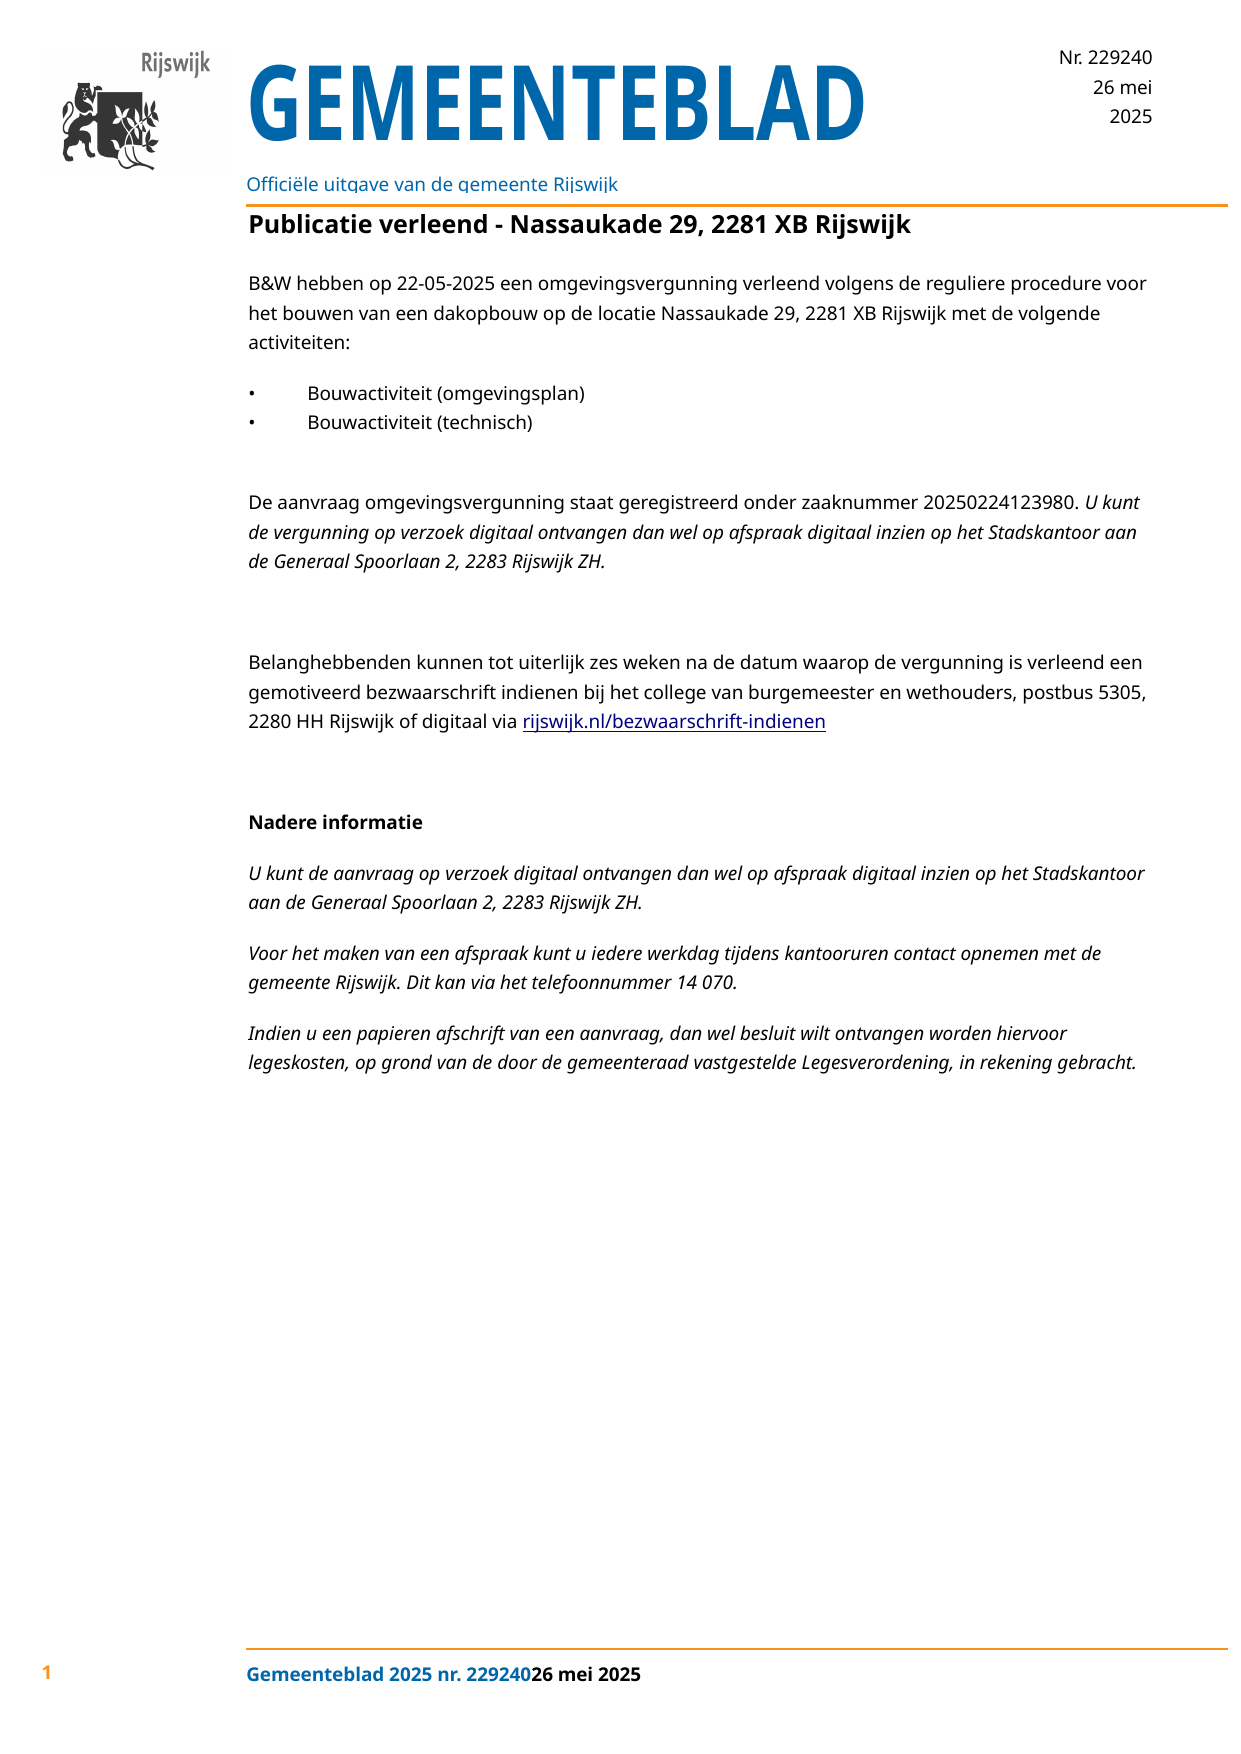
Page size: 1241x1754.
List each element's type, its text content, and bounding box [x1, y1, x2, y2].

text U kunt de aanvraag op verzoek digitaal ontvangen dan wel op afspraak digitaal inzien op het Stadskantoor aan de Generaal Spoorlaan 2, 2283 Rijswijk ZH. [248, 860, 1152, 915]
text B&W hebben op 22-05-2025 een omgevingsvergunning verleend volgens de reguliere procedure voor het bouwen van een dakopbouw op de locatie Nassaukade 29, 2281 XB Rijswijk met de volgende activiteiten: [248, 270, 1152, 355]
text Publicatie verleend - Nassaukade 29, 2281 XB Rijswijk [248, 207, 1152, 241]
text De aanvraag omgevingsvergunning staat geregistreerd onder zaaknummer 20250224123980. U kunt de vergunning op verzoek digitaal ontvangen dan wel op afspraak digitaal inzien op het Stadskantoor aan de Generaal Spoorlaan 2, 2283 Rijswijk ZH. [248, 489, 1152, 574]
text Belanghebbenden kunnen tot uiterlijk zes weken na de datum waarop de vergunning is verleend een gemotiveerd bezwaarschrift indienen bij het college van burgemeester en wethouders, postbus 5305, 2280 HH Rijswijk of digitaal via rijswijk.nl/bezwaarschrift-indienen [248, 649, 1152, 734]
picture [41, 47, 231, 172]
text Indien u een papieren afschrift van een aanvraag, dan wel besluit wilt ontvangen worden hiervoor legeskosten, op grond van de door de gemeenteraad vastgestelde Legesverordening, in rekening gebracht. [248, 1020, 1152, 1075]
list Bouwactiviteit (technisch) [248, 409, 1152, 435]
list Bouwactiviteit (omgevingsplan) [248, 380, 1152, 406]
text Nadere informatie [248, 809, 1152, 835]
text Voor het maken van een afspraak kunt u iedere werkdag tijdens kantooruren contact opnemen met de gemeente Rijswijk. Dit kan via het telefoonnummer 14 070. [248, 940, 1152, 995]
